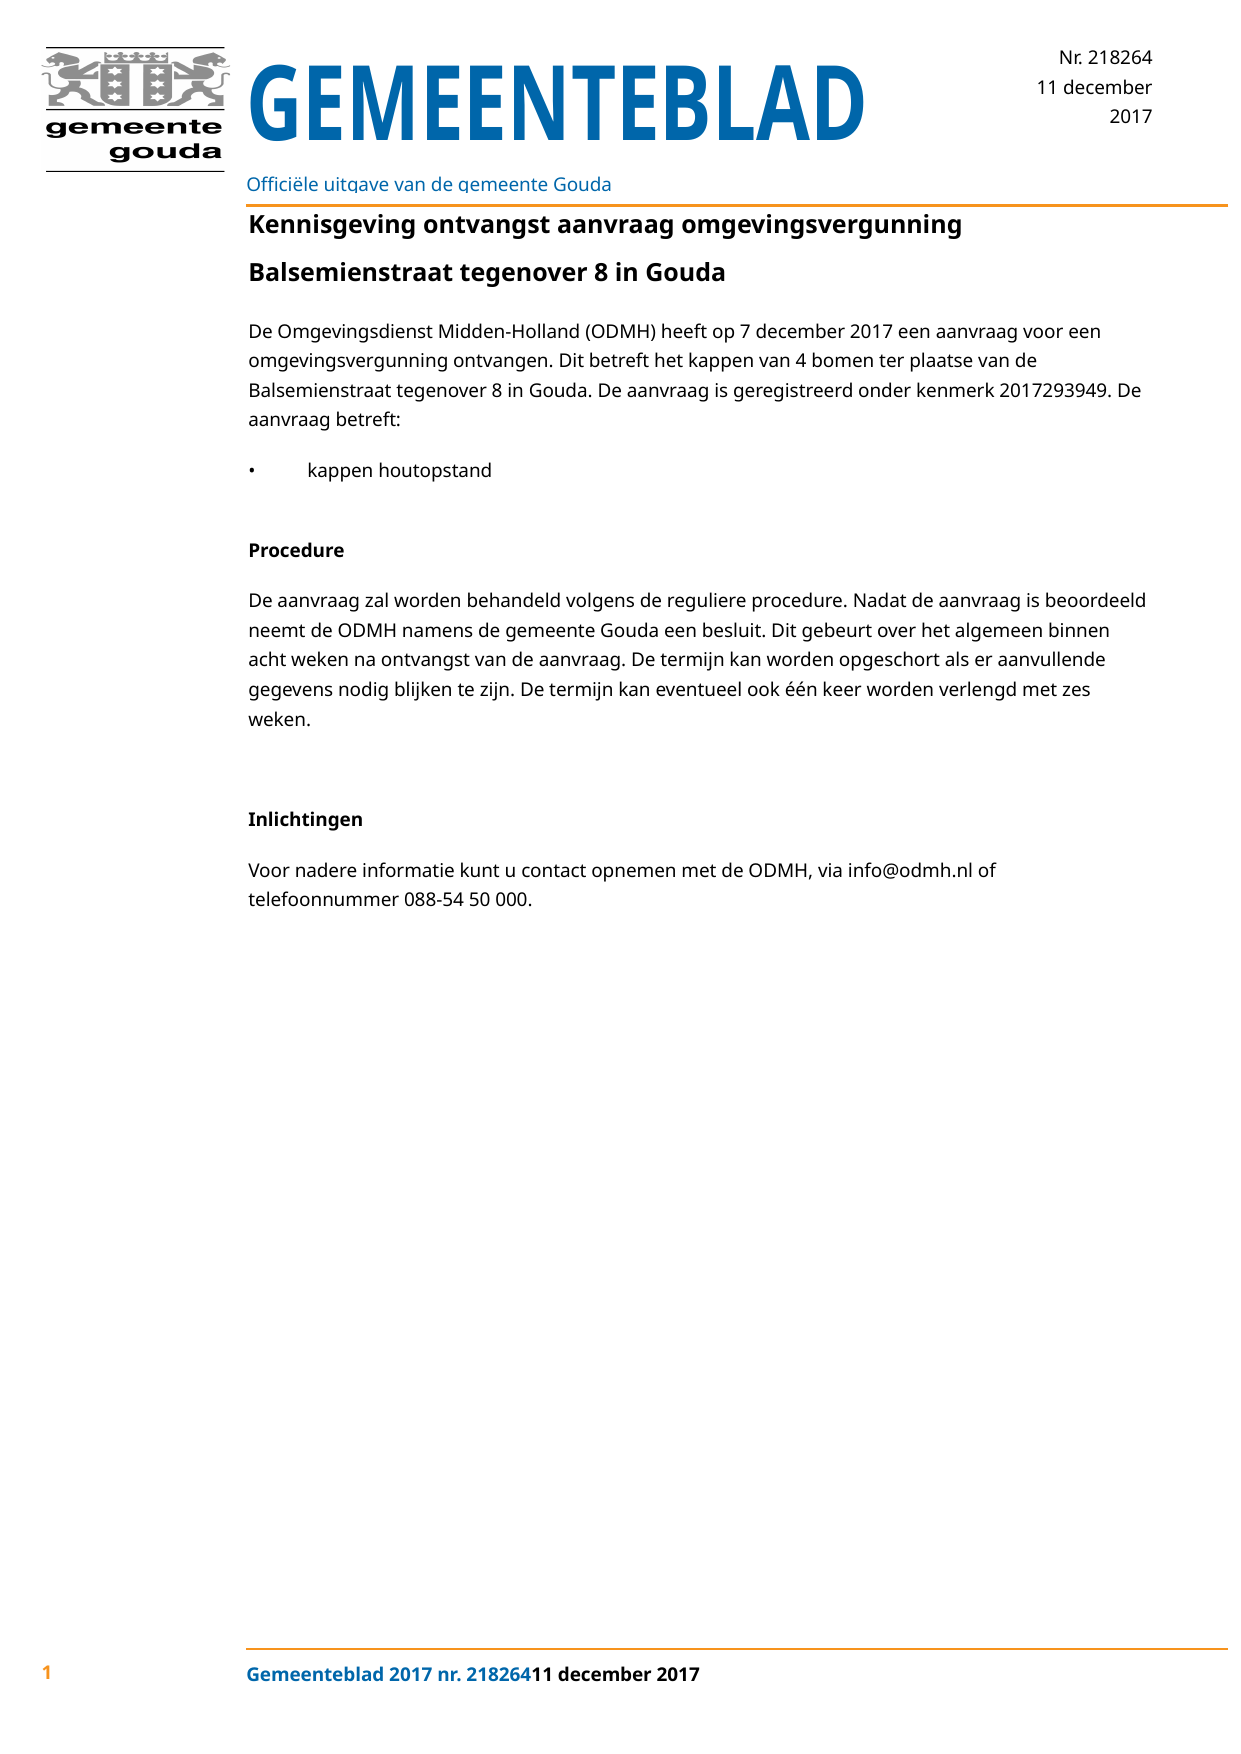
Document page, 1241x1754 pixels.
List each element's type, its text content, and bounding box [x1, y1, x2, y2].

text Inlichtingen [248, 807, 1152, 832]
list kappen houtopstand [248, 457, 1152, 483]
text Kennisgeving ontvangst aanvraag omgevingsvergunning Balsemienstraat tegenover 8 in Gouda [248, 207, 1152, 288]
text Procedure [248, 537, 1152, 563]
picture [41, 47, 231, 172]
text Voor nadere informatie kunt u contact opnemen met de ODMH, via info@odmh.nl of telefoonnummer 088-54 50 000. [248, 857, 1152, 912]
text De aanvraag zal worden behandeld volgens de reguliere procedure. Nadat de aanvraag is beoordeeld neemt de ODMH namens de gemeente Gouda een besluit. Dit gebeurt over het algemeen binnen acht weken na ontvangst van de aanvraag. De termijn kan worden opgeschort als er aanvullende gegevens nodig blijken te zijn. De termijn kan eventueel ook één keer worden verlengd met zes weken. [248, 587, 1152, 732]
text De Omgevingsdienst Midden-Holland (ODMH) heeft op 7 december 2017 een aanvraag voor een omgevingsvergunning ontvangen. Dit betreft het kappen van 4 bomen ter plaatse van de Balsemienstraat tegenover 8 in Gouda. De aanvraag is geregistreerd onder kenmerk 2017293949. De aanvraag betreft: [248, 318, 1152, 432]
